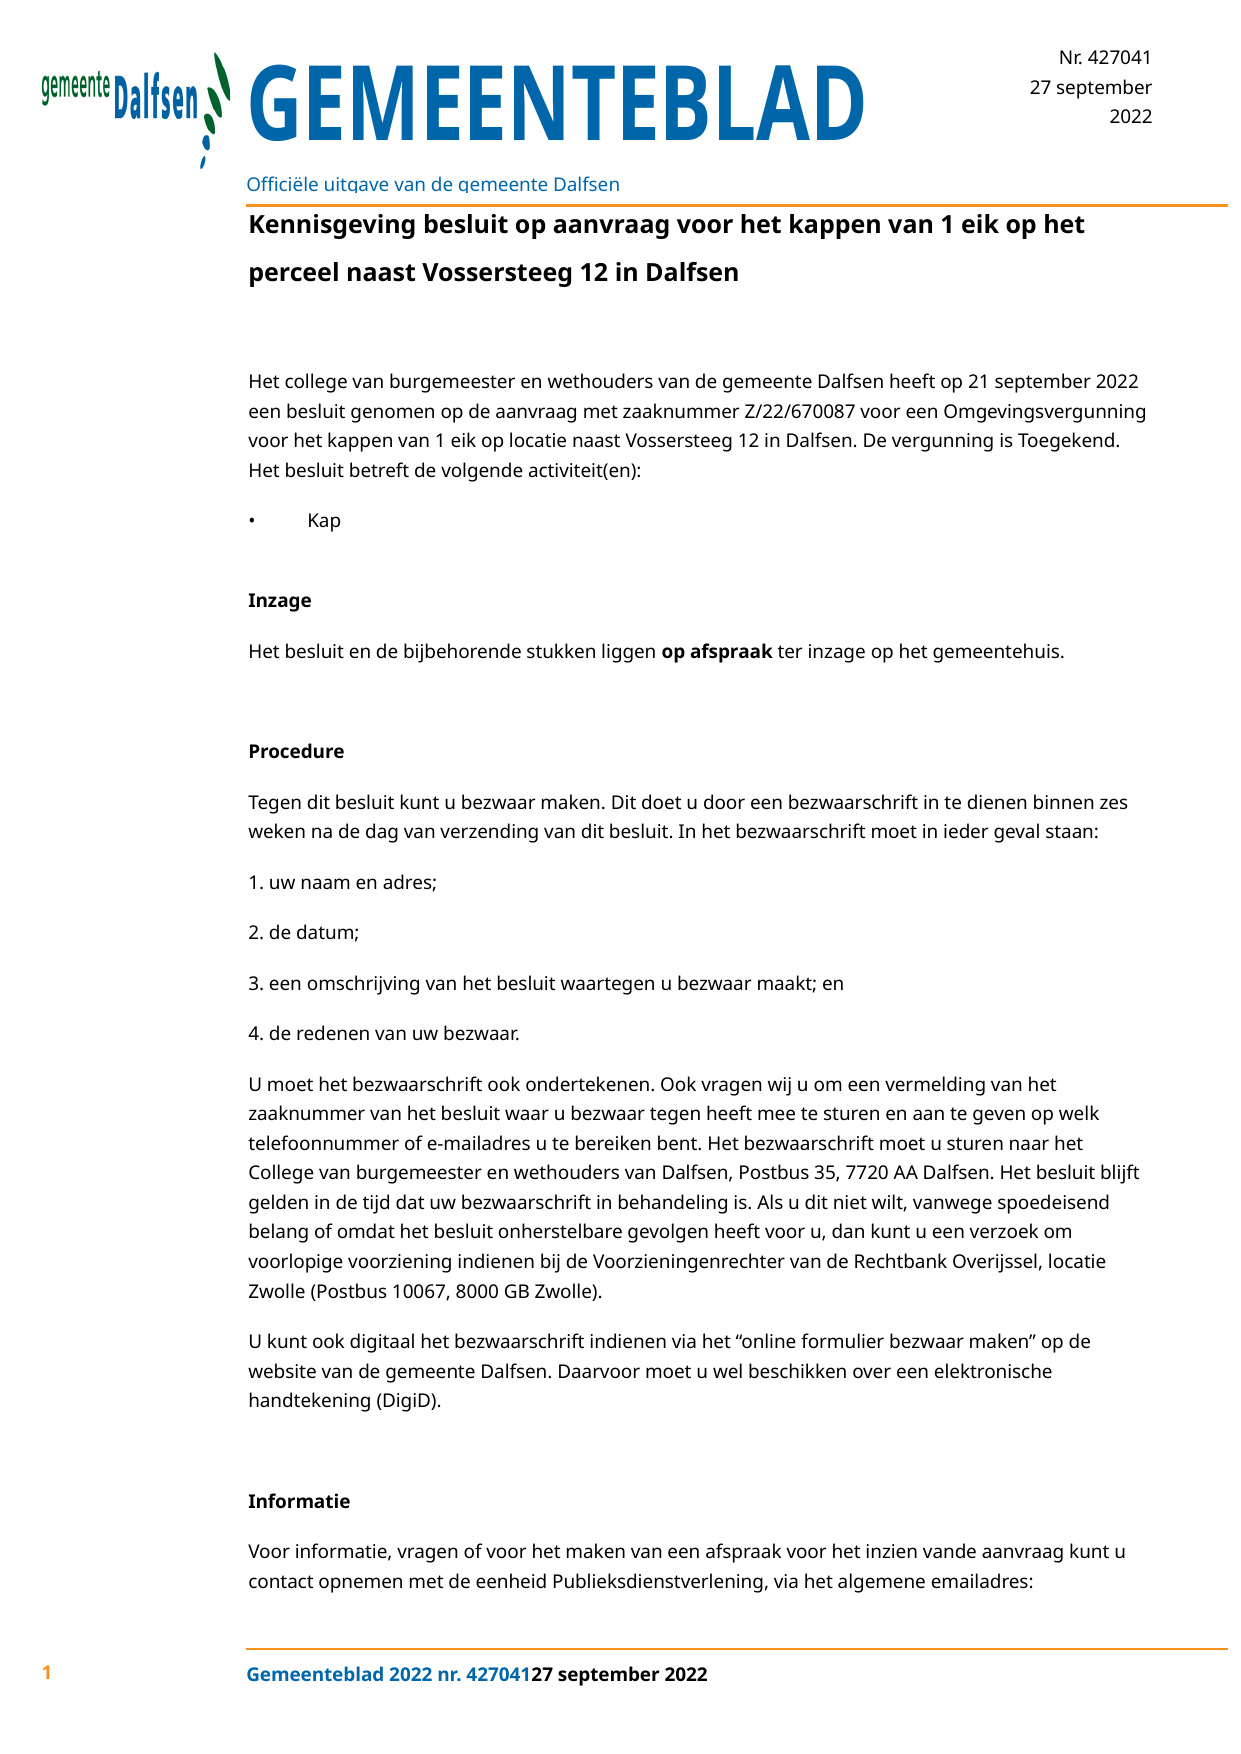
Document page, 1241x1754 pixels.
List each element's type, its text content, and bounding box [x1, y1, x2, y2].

text Inzage [248, 587, 1152, 613]
text Informatie [248, 1488, 1152, 1514]
picture [41, 47, 231, 172]
text Kennisgeving besluit op aanvraag voor het kappen van 1 eik op het perceel naast Vossersteeg 12 in Dalfsen [248, 207, 1152, 288]
text 4. de redenen van uw bezwaar. [248, 1020, 1152, 1046]
text U kunt ook digitaal het bezwaarschrift indienen via het “online formulier bezwaar maken” op de website van de gemeente Dalfsen. Daarvoor moet u wel beschikken over een elektronische handtekening (DigiD). [248, 1328, 1152, 1413]
text 1. uw naam en adres; [248, 869, 1152, 895]
text 2. de datum; [248, 919, 1152, 945]
text Voor informatie, vragen of voor het maken van een afspraak voor het inzien vande aanvraag kunt u contact opnemen met de eenheid Publieksdienstverlening, via het algemene emailadres: [248, 1539, 1152, 1594]
text Het college van burgemeester en wethouders van de gemeente Dalfsen heeft op 21 september 2022 een besluit genomen op de aanvraag met zaaknummer Z/22/670087 voor een Omgevingsvergunning voor het kappen van 1 eik op locatie naast Vossersteeg 12 in Dalfsen. De vergunning is Toegekend. Het besluit betreft de volgende activiteit(en): [248, 368, 1152, 483]
list Kap [248, 507, 1152, 533]
text Het besluit en de bijbehorende stukken liggen op afspraak ter inzage op het gemeentehuis. [248, 638, 1152, 664]
text Tegen dit besluit kunt u bezwaar maken. Dit doet u door een bezwaarschrift in te dienen binnen zes weken na de dag van verzending van dit besluit. In het bezwaarschrift moet in ieder geval staan: [248, 789, 1152, 844]
text 3. een omschrijving van het besluit waartegen u bezwaar maakt; en [248, 970, 1152, 996]
text U moet het bezwaarschrift ook ondertekenen. Ook vragen wij u om een vermelding van het zaaknummer van het besluit waar u bezwaar tegen heeft mee te sturen en aan te geven op welk telefoonnummer of e-mailadres u te bereiken bent. Het bezwaarschrift moet u sturen naar het College van burgemeester en wethouders van Dalfsen, Postbus 35, 7720 AA Dalfsen. Het besluit blijft gelden in de tijd dat uw bezwaarschrift in behandeling is. Als u dit niet wilt, vanwege spoedeisend belang of omdat het besluit onherstelbare gevolgen heeft voor u, dan kunt u een verzoek om voorlopige voorziening indienen bij de Voorzieningenrechter van de Rechtbank Overijssel, locatie Zwolle (Postbus 10067, 8000 GB Zwolle). [248, 1071, 1152, 1304]
text Procedure [248, 739, 1152, 764]
